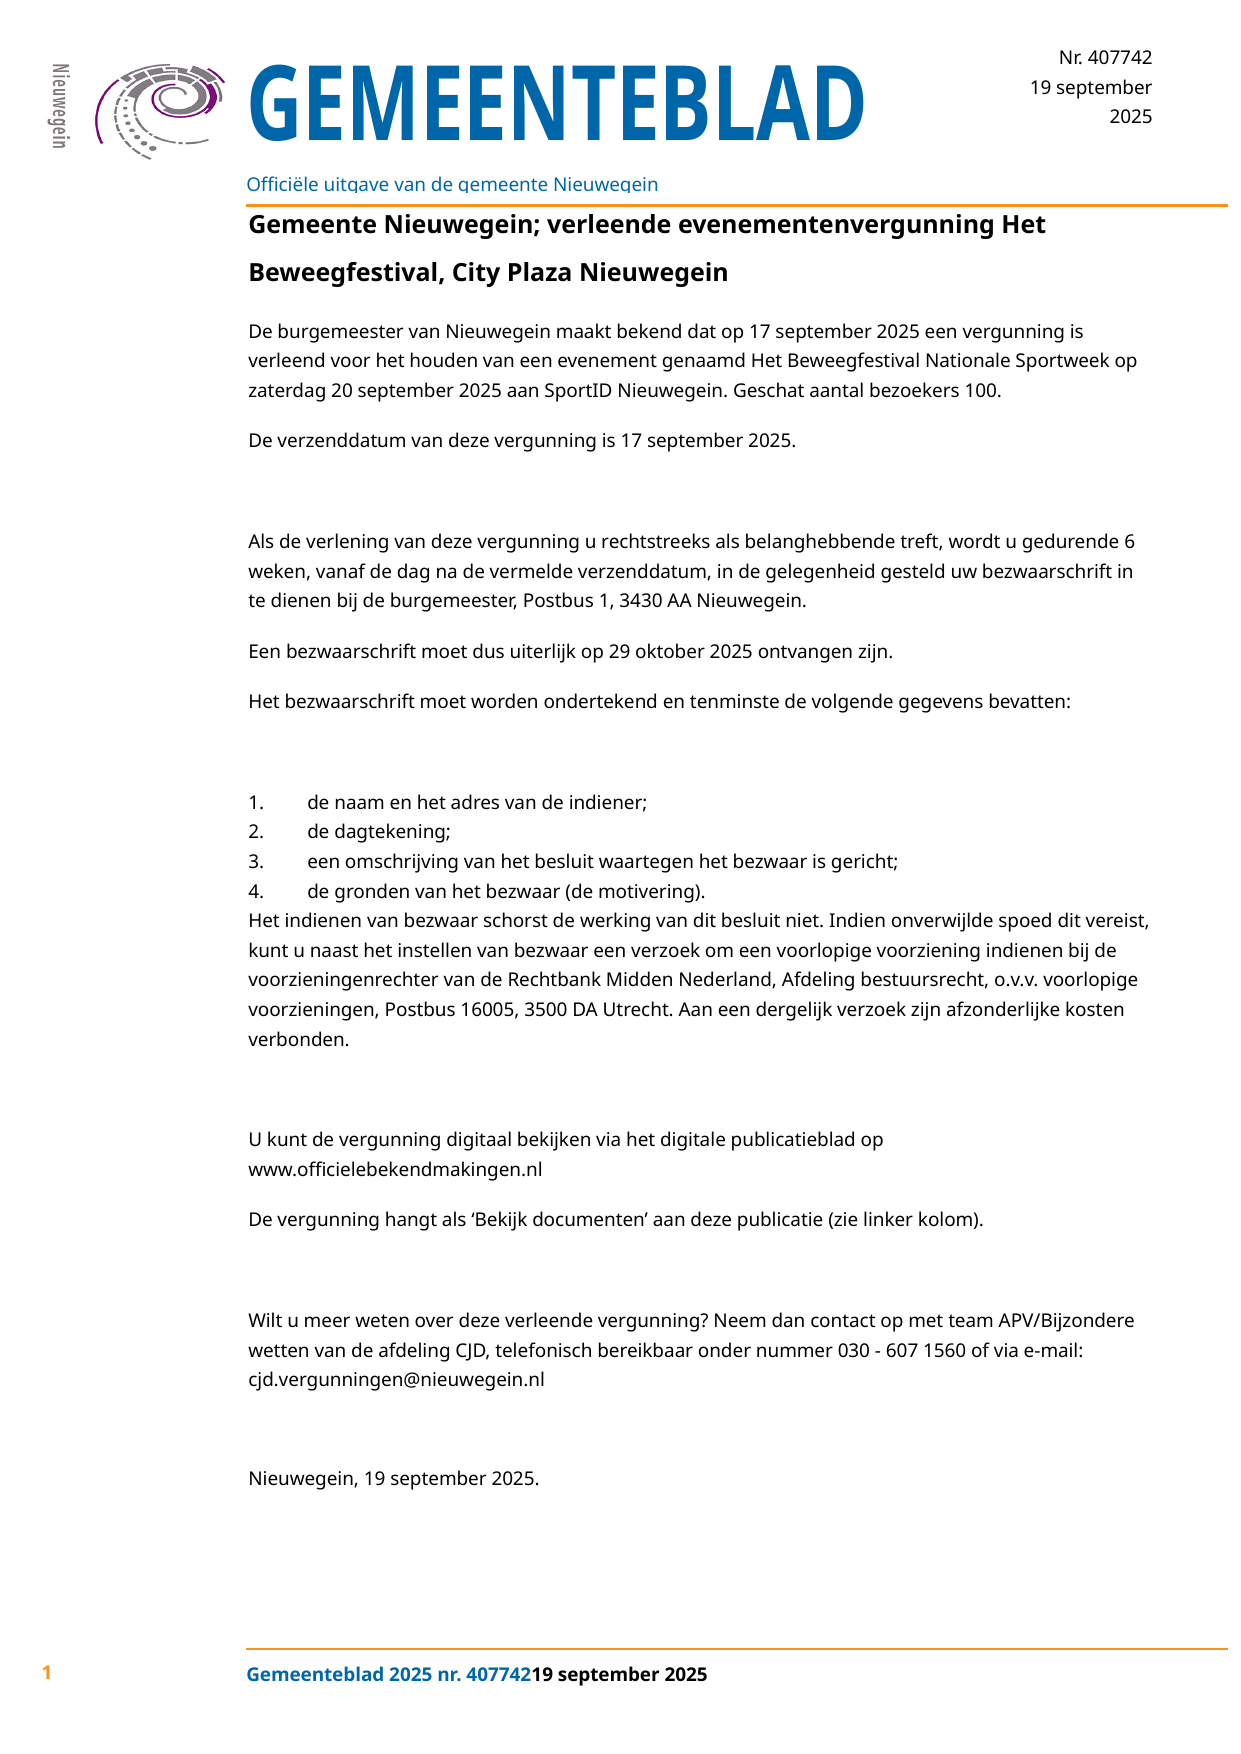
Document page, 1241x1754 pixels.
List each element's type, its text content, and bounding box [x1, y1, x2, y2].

text Een bezwaarschrift moet dus uiterlijk op 29 oktober 2025 ontvangen zijn. [248, 638, 1152, 664]
list de gronden van het bezwaar (de motivering). [248, 878, 1152, 904]
text Wilt u meer weten over deze verleende vergunning? Neem dan contact op met team APV/Bijzondere wetten van de afdeling CJD, telefonisch bereikbaar onder nummer 030 - 607 1560 of via e-mail: cjd.vergunningen@nieuwegein.nl [248, 1307, 1152, 1392]
picture [41, 47, 231, 172]
text Het bezwaarschrift moet worden ondertekend en tenminste de volgende gegevens bevatten: [248, 688, 1152, 714]
list de dagtekening; [248, 819, 1152, 844]
text U kunt de vergunning digitaal bekijken via het digitale publicatieblad op www.officielebekendmakingen.nl [248, 1127, 1152, 1182]
text Nieuwegein, 19 september 2025. [248, 1465, 1152, 1491]
text De vergunning hangt als ‘Bekijk documenten’ aan deze publicatie (zie linker kolom). [248, 1207, 1152, 1232]
text Het indienen van bezwaar schorst de werking van dit besluit niet. Indien onverwijlde spoed dit vereist, kunt u naast het instellen van bezwaar een verzoek om een voorlopige voorziening indienen bij de voorzieningenrechter van de Rechtbank Midden Nederland, Afdeling bestuursrecht, o.v.v. voorlopige voorzieningen, Postbus 16005, 3500 DA Utrecht. Aan een dergelijk verzoek zijn afzonderlijke kosten verbonden. [248, 907, 1152, 1052]
text Gemeente Nieuwegein; verleende evenementenvergunning Het Beweegfestival, City Plaza Nieuwegein [248, 207, 1152, 288]
list een omschrijving van het besluit waartegen het bezwaar is gericht; [248, 848, 1152, 874]
list de naam en het adres van de indiener; [248, 789, 1152, 815]
text Als de verlening van deze vergunning u rechtstreeks als belanghebbende treft, wordt u gedurende 6 weken, vanaf de dag na de vermelde verzenddatum, in de gelegenheid gesteld uw bezwaarschrift in te dienen bij de burgemeester, Postbus 1, 3430 AA Nieuwegein. [248, 528, 1152, 613]
text De verzenddatum van deze vergunning is 17 september 2025. [248, 427, 1152, 453]
text De burgemeester van Nieuwegein maakt bekend dat op 17 september 2025 een vergunning is verleend voor het houden van een evenement genaamd Het Beweegfestival Nationale Sportweek op zaterdag 20 september 2025 aan SportID Nieuwegein. Geschat aantal bezoekers 100. [248, 318, 1152, 403]
